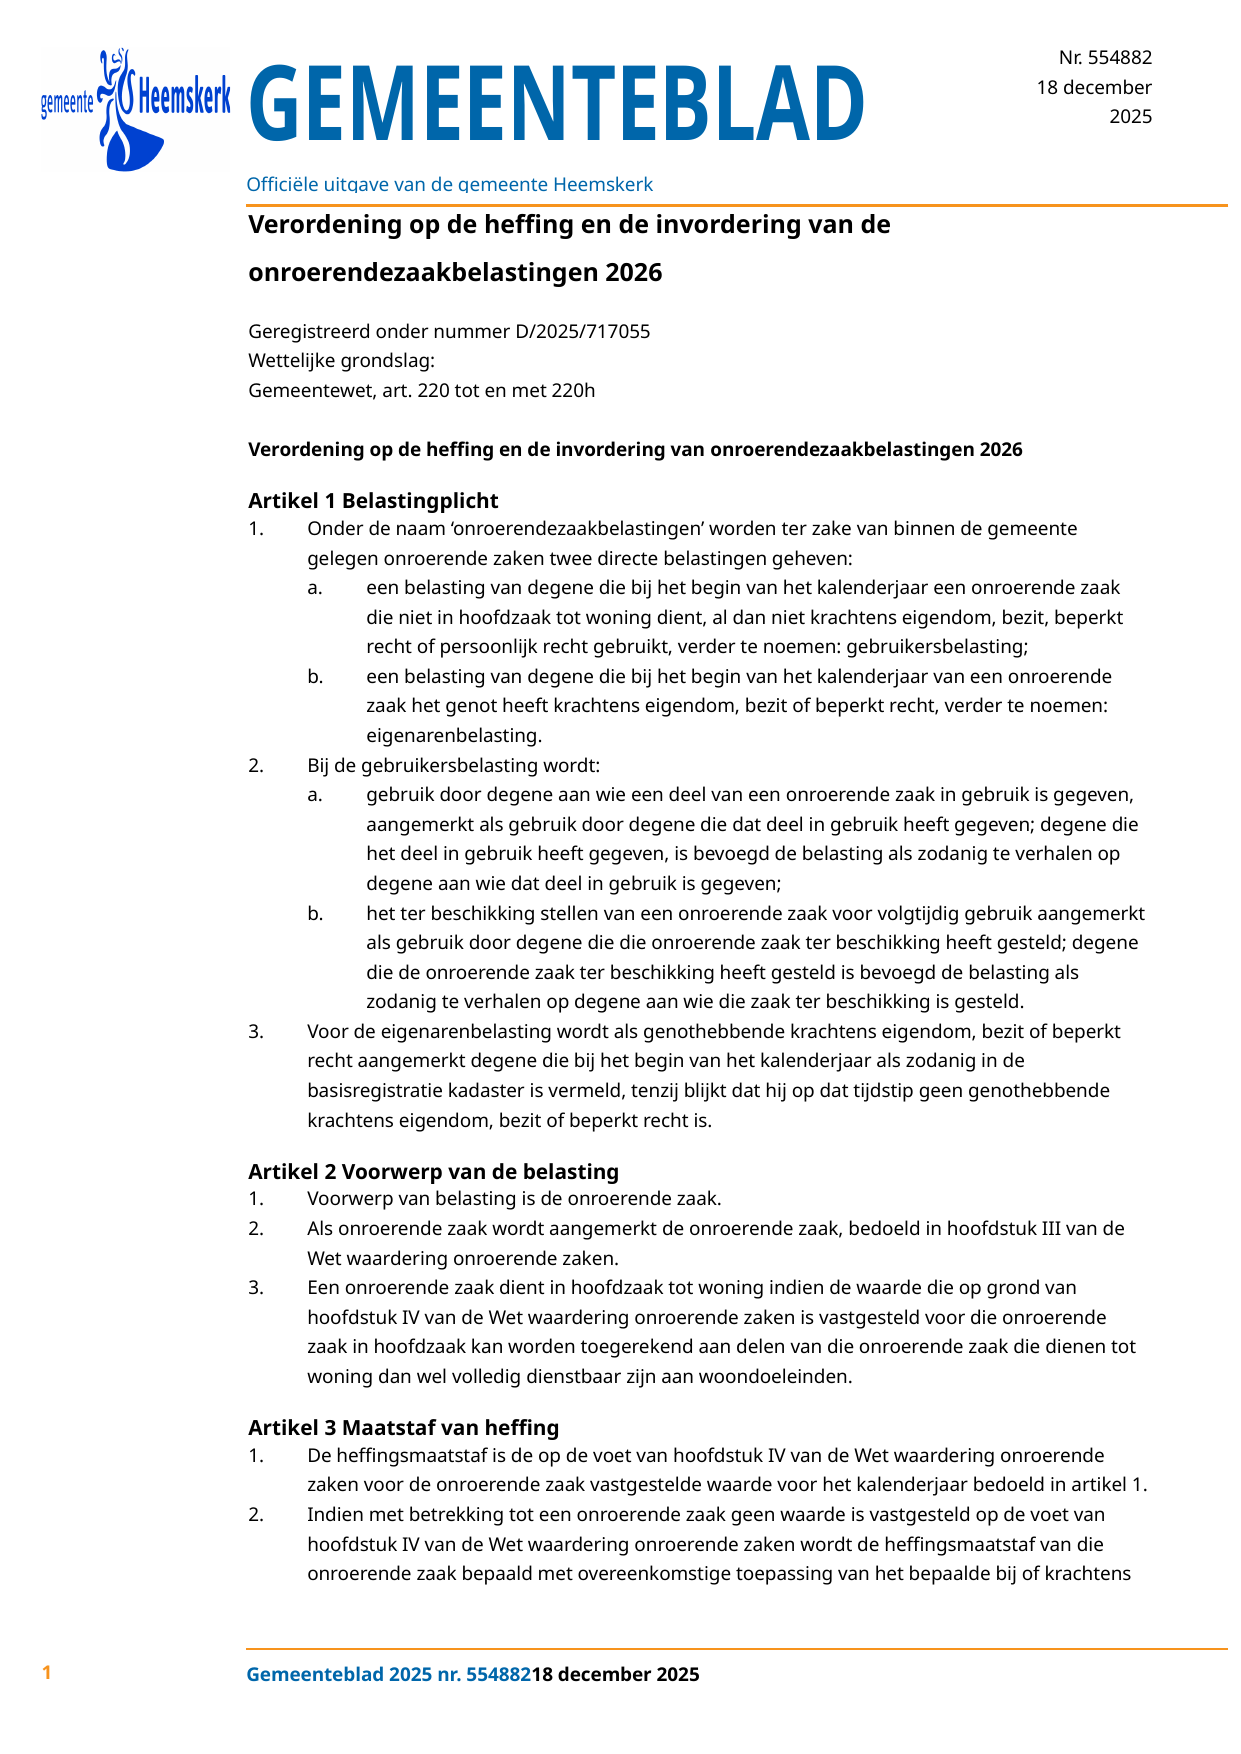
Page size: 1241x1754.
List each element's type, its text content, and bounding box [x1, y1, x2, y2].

list Als onroerende zaak wordt aangemerkt de onroerende zaak, bedoeld in hoofdstuk III van de Wet waardering onroerende zaken. [248, 1215, 1152, 1271]
list een belasting van degene die bij het begin van het kalenderjaar van een onroerende zaak het genot heeft krachtens eigendom, bezit of beperkt recht, verder te noemen: eigenarenbelasting. [307, 663, 1152, 748]
text Gemeentewet, art. 220 tot en met 220h [248, 377, 1152, 403]
list Voor de eigenarenbelasting wordt als genothebbende krachtens eigendom, bezit of beperkt recht aangemerkt degene die bij het begin van het kalenderjaar als zodanig in de basisregistratie kadaster is vermeld, tenzij blijkt dat hij op dat tijdstip geen genothebbende krachtens eigendom, bezit of beperkt recht is. [248, 1018, 1152, 1132]
text Artikel 3 Maatstaf van heffing [248, 1413, 1152, 1442]
list Bij de gebruikersbelasting wordt: [248, 752, 1152, 777]
list Indien met betrekking tot een onroerende zaak geen waarde is vastgesteld op de voet van hoofdstuk IV van de Wet waardering onroerende zaken wordt de heffingsmaatstaf van die onroerende zaak bepaald met overeenkomstige toepassing van het bepaalde bij of krachtens [248, 1501, 1152, 1586]
list het ter beschikking stellen van een onroerende zaak voor volgtijdig gebruik aangemerkt als gebruik door degene die die onroerende zaak ter beschikking heeft gesteld; degene die de onroerende zaak ter beschikking heeft gesteld is bevoegd de belasting als zodanig te verhalen op degene aan wie die zaak ter beschikking is gesteld. [307, 900, 1152, 1014]
text Artikel 1 Belastingplicht [248, 487, 1152, 515]
list een belasting van degene die bij het begin van het kalenderjaar een onroerende zaak die niet in hoofdzaak tot woning dient, al dan niet krachtens eigendom, bezit, beperkt recht of persoonlijk recht gebruikt, verder te noemen: gebruikersbelasting; [307, 574, 1152, 659]
text Wettelijke grondslag: [248, 347, 1152, 373]
text Verordening op de heffing en de invordering van onroerendezaakbelastingen 2026 [248, 436, 1152, 462]
text Artikel 2 Voorwerp van de belasting [248, 1157, 1152, 1186]
list De heffingsmaatstaf is de op de voet van hoofdstuk IV van de Wet waardering onroerende zaken voor de onroerende zaak vastgestelde waarde voor het kalenderjaar bedoeld in artikel 1. [248, 1442, 1152, 1497]
list Voorwerp van belasting is de onroerende zaak. [248, 1186, 1152, 1211]
text Verordening op de heffing en de invordering van de onroerendezaakbelastingen 2026 [248, 207, 1152, 288]
text Geregistreerd onder nummer D/2025/717055 [248, 318, 1152, 344]
picture [41, 47, 231, 172]
list Een onroerende zaak dient in hoofdzaak tot woning indien de waarde die op grond van hoofdstuk IV van de Wet waardering onroerende zaken is vastgesteld voor die onroerende zaak in hoofdzaak kan worden toegerekend aan delen van die onroerende zaak die dienen tot woning dan wel volledig dienstbaar zijn aan woondoeleinden. [248, 1274, 1152, 1389]
list gebruik door degene aan wie een deel van een onroerende zaak in gebruik is gegeven, aangemerkt als gebruik door degene die dat deel in gebruik heeft gegeven; degene die het deel in gebruik heeft gegeven, is bevoegd de belasting als zodanig te verhalen op degene aan wie dat deel in gebruik is gegeven; [307, 781, 1152, 896]
list Onder de naam ‘onroerendezaakbelastingen’ worden ter zake van binnen de gemeente gelegen onroerende zaken twee directe belastingen geheven: [248, 515, 1152, 570]
